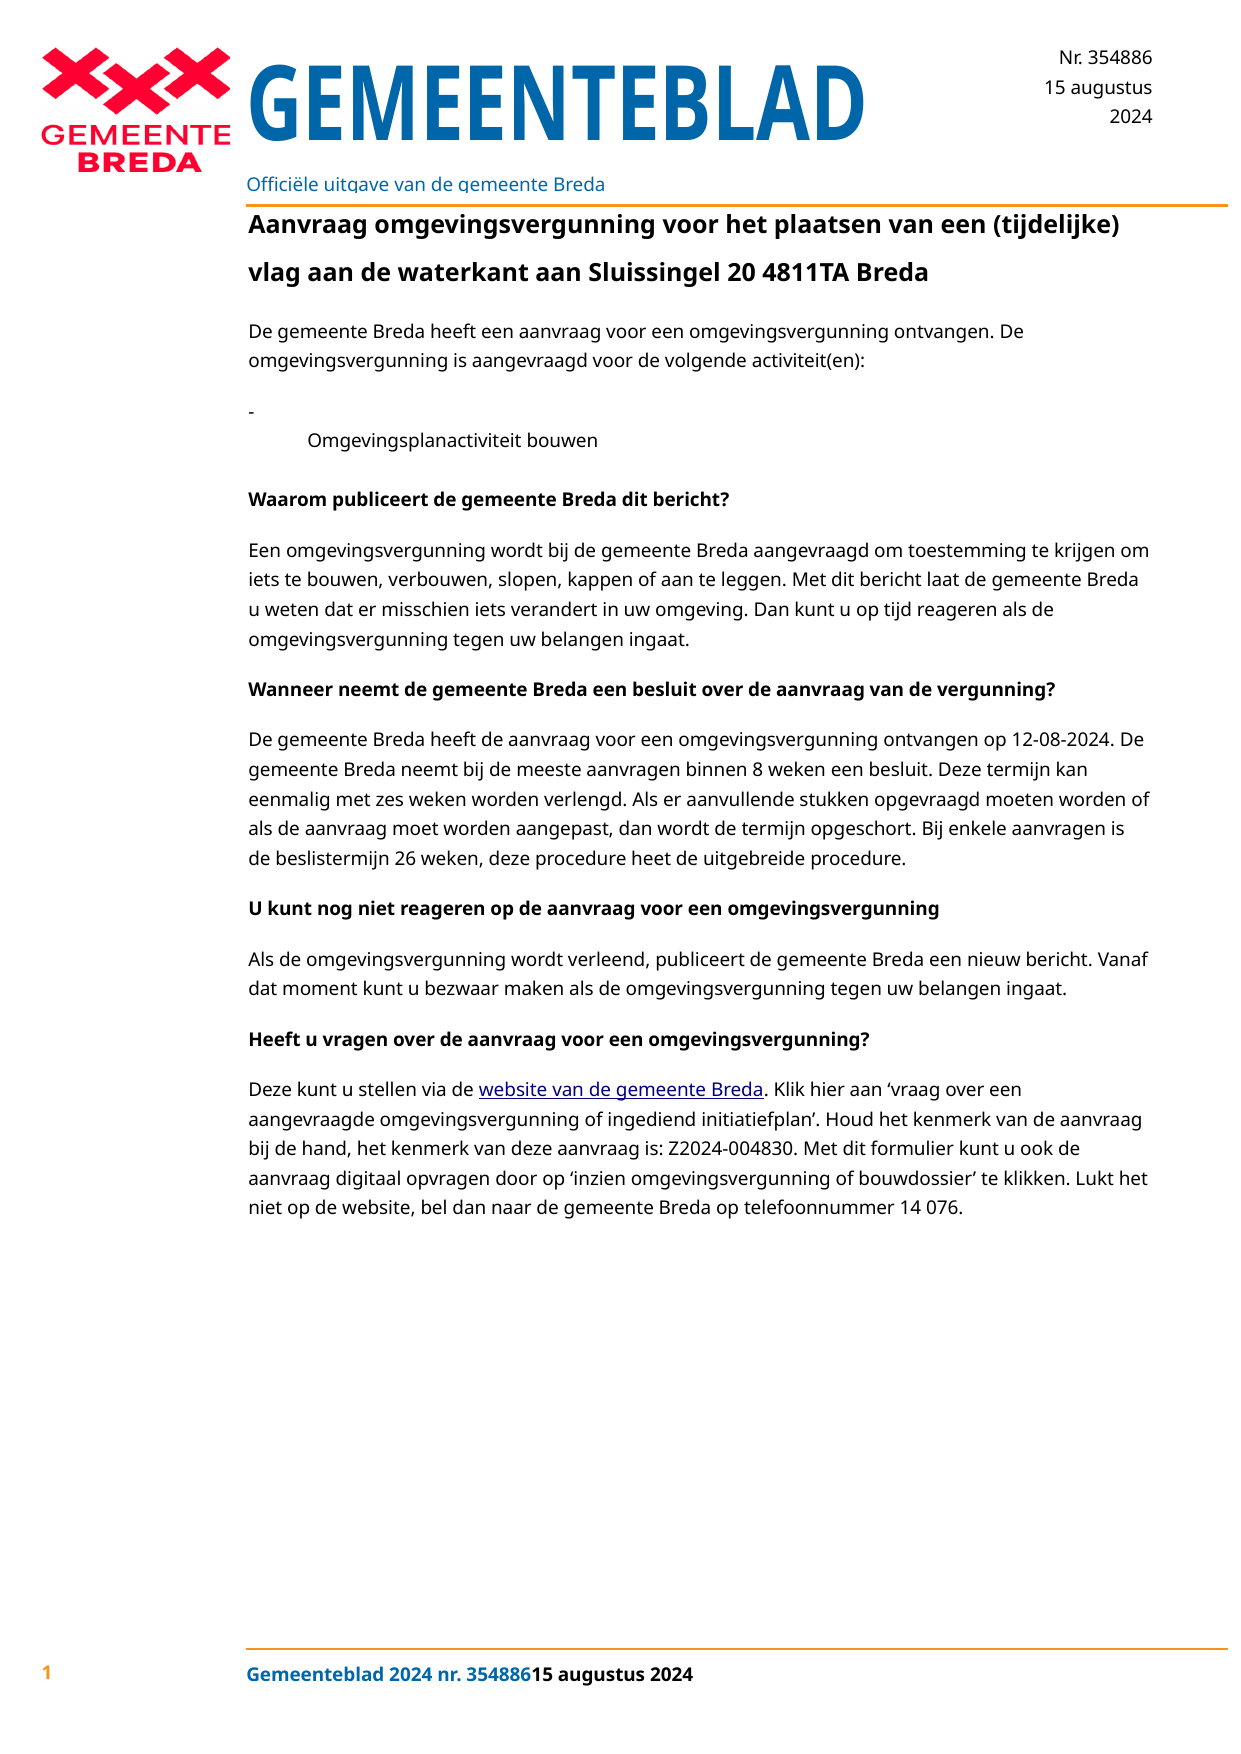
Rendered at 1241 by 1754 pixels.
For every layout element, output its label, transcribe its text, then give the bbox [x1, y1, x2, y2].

text Heeft u vragen over de aanvraag voor een omgevingsvergunning? [248, 1026, 1152, 1052]
text Waarom publiceert de gemeente Breda dit bericht? [248, 487, 1152, 512]
text Aanvraag omgevingsvergunning voor het plaatsen van een (tijdelijke) vlag aan de waterkant aan Sluissingel 20 4811TA Breda [248, 207, 1152, 288]
text De gemeente Breda heeft de aanvraag voor een omgevingsvergunning ontvangen op 12-08-2024. De gemeente Breda neemt bij de meeste aanvragen binnen 8 weken een besluit. Deze termijn kan eenmalig met zes weken worden verlengd. Als er aanvullende stukken opgevraagd moeten worden of als de aanvraag moet worden aangepast, dan wordt de termijn opgeschort. Bij enkele aanvragen is de beslistermijn 26 weken, deze procedure heet de uitgebreide procedure. [248, 727, 1152, 871]
text Deze kunt u stellen via de website van de gemeente Breda. Klik hier aan ‘vraag over een aangevraagde omgevingsvergunning of ingediend initiatiefplan’. Houd het kenmerk van de aanvraag bij de hand, het kenmerk van deze aanvraag is: Z2024-004830. Met dit formulier kunt u ook de aanvraag digitaal opvragen door op ‘inzien omgevingsvergunning of bouwdossier’ te klikken. Lukt het niet op de website, bel dan naar de gemeente Breda op telefoonnummer 14 076. [248, 1076, 1152, 1220]
text Een omgevingsvergunning wordt bij de gemeente Breda aangevraagd om toestemming te krijgen om iets te bouwen, verbouwen, slopen, kappen of aan te leggen. Met dit bericht laat de gemeente Breda u weten dat er misschien iets verandert in uw omgeving. Dan kunt u op tijd reageren als de omgevingsvergunning tegen uw belangen ingaat. [248, 537, 1152, 652]
list Omgevingsplanactiviteit bouwen [248, 427, 1152, 453]
picture [41, 47, 231, 172]
text De gemeente Breda heeft een aanvraag voor een omgevingsvergunning ontvangen. De omgevingsvergunning is aangevraagd voor de volgende activiteit(en): [248, 318, 1152, 373]
text Wanneer neemt de gemeente Breda een besluit over de aanvraag van de vergunning? [248, 676, 1152, 702]
text U kunt nog niet reageren op de aanvraag voor een omgevingsvergunning [248, 895, 1152, 921]
text Als de omgevingsvergunning wordt verleend, publiceert de gemeente Breda een nieuw bericht. Vanaf dat moment kunt u bezwaar maken als de omgevingsvergunning tegen uw belangen ingaat. [248, 946, 1152, 1001]
